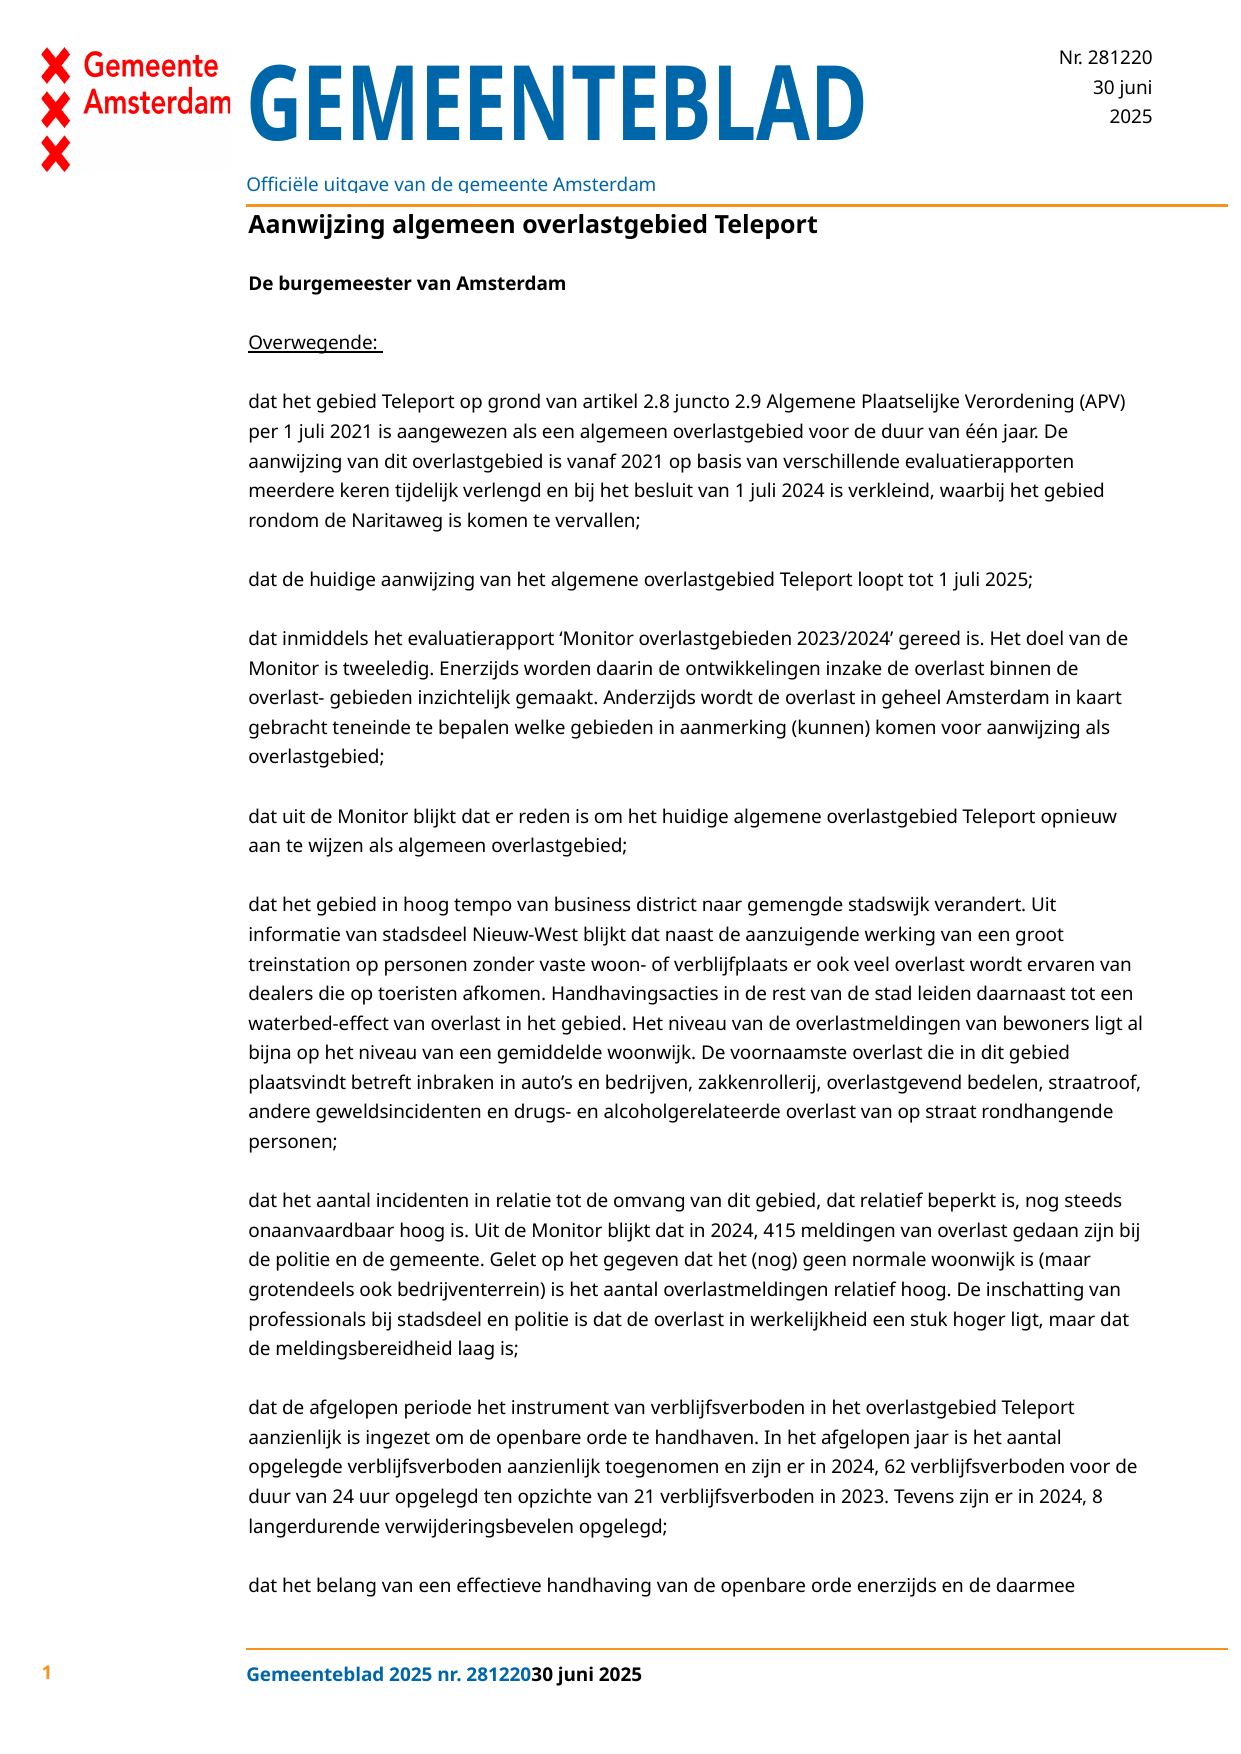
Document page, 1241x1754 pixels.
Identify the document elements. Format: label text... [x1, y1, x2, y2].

text dat het gebied Teleport op grond van artikel 2.8 juncto 2.9 Algemene Plaatselijke Verordening (APV) per 1 juli 2021 is aangewezen als een algemeen overlastgebied voor de duur van één jaar. De aanwijzing van dit overlastgebied is vanaf 2021 op basis van verschillende evaluatierapporten meerdere keren tijdelijk verlengd en bij het besluit van 1 juli 2024 is verkleind, waarbij het gebied rondom de Naritaweg is komen te vervallen; [248, 389, 1152, 533]
text dat het belang van een effectieve handhaving van de openbare orde enerzijds en de daarmee [248, 1572, 1152, 1598]
text dat het gebied in hoog tempo van business district naar gemengde stadswijk verandert. Uit informatie van stadsdeel Nieuw-West blijkt dat naast de aanzuigende werking van een groot treinstation op personen zonder vaste woon- of verblijfplaats er ook veel overlast wordt ervaren van dealers die op toeristen afkomen. Handhavingsacties in de rest van de stad leiden daarnaast tot een waterbed-effect van overlast in het gebied. Het niveau van de overlastmeldingen van bewoners ligt al bijna op het niveau van een gemiddelde woonwijk. De voornaamste overlast die in dit gebied plaatsvindt betreft inbraken in auto’s en bedrijven, zakkenrollerij, overlastgevend bedelen, straatroof, andere geweldsincidenten en drugs- en alcoholgerelateerde overlast van op straat rondhangende personen; [248, 892, 1152, 1154]
text dat het aantal incidenten in relatie tot de omvang van dit gebied, dat relatief beperkt is, nog steeds onaanvaardbaar hoog is. Uit de Monitor blijkt dat in 2024, 415 meldingen van overlast gedaan zijn bij de politie en de gemeente. Gelet op het gegeven dat het (nog) geen normale woonwijk is (maar grotendeels ook bedrijventerrein) is het aantal overlastmeldingen relatief hoog. De inschatting van professionals bij stadsdeel en politie is dat de overlast in werkelijkheid een stuk hoger ligt, maar dat de meldingsbereidheid laag is; [248, 1187, 1152, 1361]
text dat de afgelopen periode het instrument van verblijfsverboden in het overlastgebied Teleport aanzienlijk is ingezet om de openbare orde te handhaven. In het afgelopen jaar is het aantal opgelegde verblijfsverboden aanzienlijk toegenomen en zijn er in 2024, 62 verblijfsverboden voor de duur van 24 uur opgelegd ten opzichte van 21 verblijfsverboden in 2023. Tevens zijn er in 2024, 8 langerdurende verwijderingsbevelen opgelegd; [248, 1394, 1152, 1538]
text dat uit de Monitor blijkt dat er reden is om het huidige algemene overlastgebied Teleport opnieuw aan te wijzen als algemeen overlastgebied; [248, 803, 1152, 858]
text dat de huidige aanwijzing van het algemene overlastgebied Teleport loopt tot 1 juli 2025; [248, 566, 1152, 592]
text Aanwijzing algemeen overlastgebied Teleport [248, 207, 1152, 241]
text dat inmiddels het evaluatierapport ‘Monitor overlastgebieden 2023/2024’ gereed is. Het doel van de Monitor is tweeledig. Enerzijds worden daarin de ontwikkelingen inzake de overlast binnen de overlast- gebieden inzichtelijk gemaakt. Anderzijds wordt de overlast in geheel Amsterdam in kaart gebracht teneinde te bepalen welke gebieden in aanmerking (kunnen) komen voor aanwijzing als overlastgebied; [248, 625, 1152, 769]
text Overwegende: [248, 329, 1152, 355]
picture [41, 47, 231, 172]
text De burgemeester van Amsterdam [248, 270, 1152, 296]
